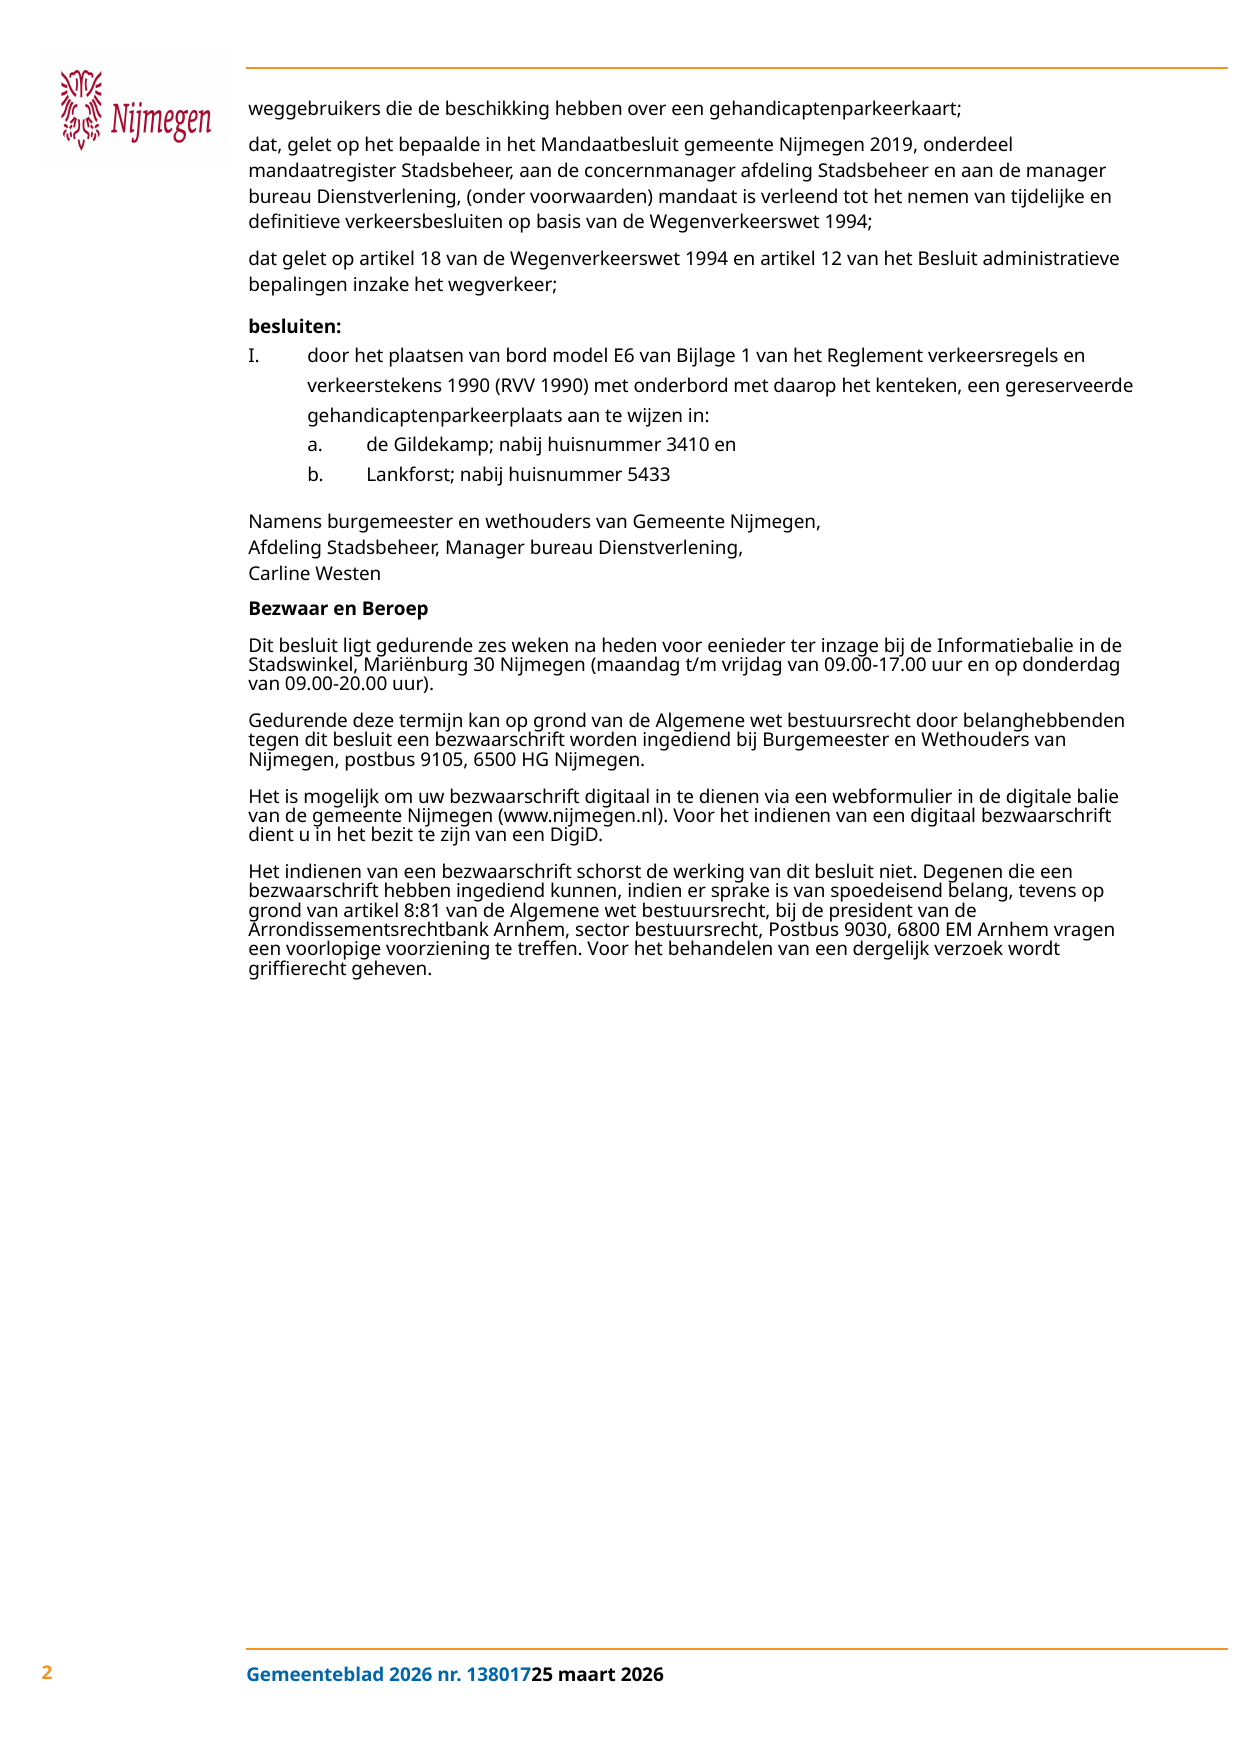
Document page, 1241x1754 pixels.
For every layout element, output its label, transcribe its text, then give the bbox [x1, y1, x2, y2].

text Carline Westen [248, 560, 1152, 586]
list de Gildekamp; nabij huisnummer 3410 en [307, 431, 1152, 457]
list door het plaatsen van bord model E6 van Bijlage 1 van het Reglement verkeersregels en verkeerstekens 1990 (RVV 1990) met onderbord met daarop het kenteken, een gereserveerde gehandicaptenparkeerplaats aan te wijzen in: [248, 343, 1152, 427]
text dat, gelet op het bepaalde in het Mandaatbesluit gemeente Nijmegen 2019, onderdeel mandaatregister Stadsbeheer, aan de concernmanager afdeling Stadsbeheer en aan de manager bureau Dienstverlening, (onder voorwaarden) mandaat is verleend tot het nemen van tijdelijke en definitieve verkeersbesluiten op basis van de Wegenverkeerswet 1994; [248, 131, 1152, 234]
picture [41, 47, 231, 172]
text Afdeling Stadsbeheer, Manager bureau Dienstverlening, [248, 534, 1152, 560]
text Namens burgemeester en wethouders van Gemeente Nijmegen, [248, 509, 1152, 534]
text Het is mogelijk om uw bezwaarschrift digitaal in te dienen via een webformulier in de digitale balie van de gemeente Nijmegen (www.nijmegen.nl). Voor het indienen van een digitaal bezwaarschrift dient u in het bezit te zijn van een DigiD. [248, 788, 1152, 845]
text Dit besluit ligt gedurende zes weken na heden voor eenieder ter inzage bij de Informatiebalie in de Stadswinkel, Mariënburg 30 Nijmegen (maandag t/m vrijdag van 09.00-17.00 uur en op donderdag van 09.00-20.00 uur). [248, 637, 1152, 694]
text Gedurende deze termijn kan op grond van de Algemene wet bestuursrecht door belanghebbenden tegen dit besluit een bezwaarschrift worden ingediend bij Burgemeester en Wethouders van Nijmegen, postbus 9105, 6500 HG Nijmegen. [248, 712, 1152, 770]
list Lankforst; nabij huisnummer 5433 [307, 461, 1152, 487]
text Het indienen van een bezwaarschrift schorst de werking van dit besluit niet. Degenen die een bezwaarschrift hebben ingediend kunnen, indien er sprake is van spoedeisend belang, tevens op grond van artikel 8:81 van de Algemene wet bestuursrecht, bij de president van de Arrondissementsrechtbank Arnhem, sector bestuursrecht, Postbus 9030, 6800 EM Arnhem vragen een voorlopige voorziening te treffen. Voor het behandelen van een dergelijk verzoek wordt griffierecht geheven. [248, 863, 1152, 979]
text weggebruikers die de beschikking hebben over een gehandicaptenparkeerkaart; [248, 95, 1152, 121]
text dat gelet op artikel 18 van de Wegenverkeerswet 1994 en artikel 12 van het Besluit administratieve bepalingen inzake het wegverkeer; [248, 245, 1152, 297]
text Bezwaar en Beroep [248, 599, 1152, 619]
text besluiten: [248, 313, 1152, 339]
